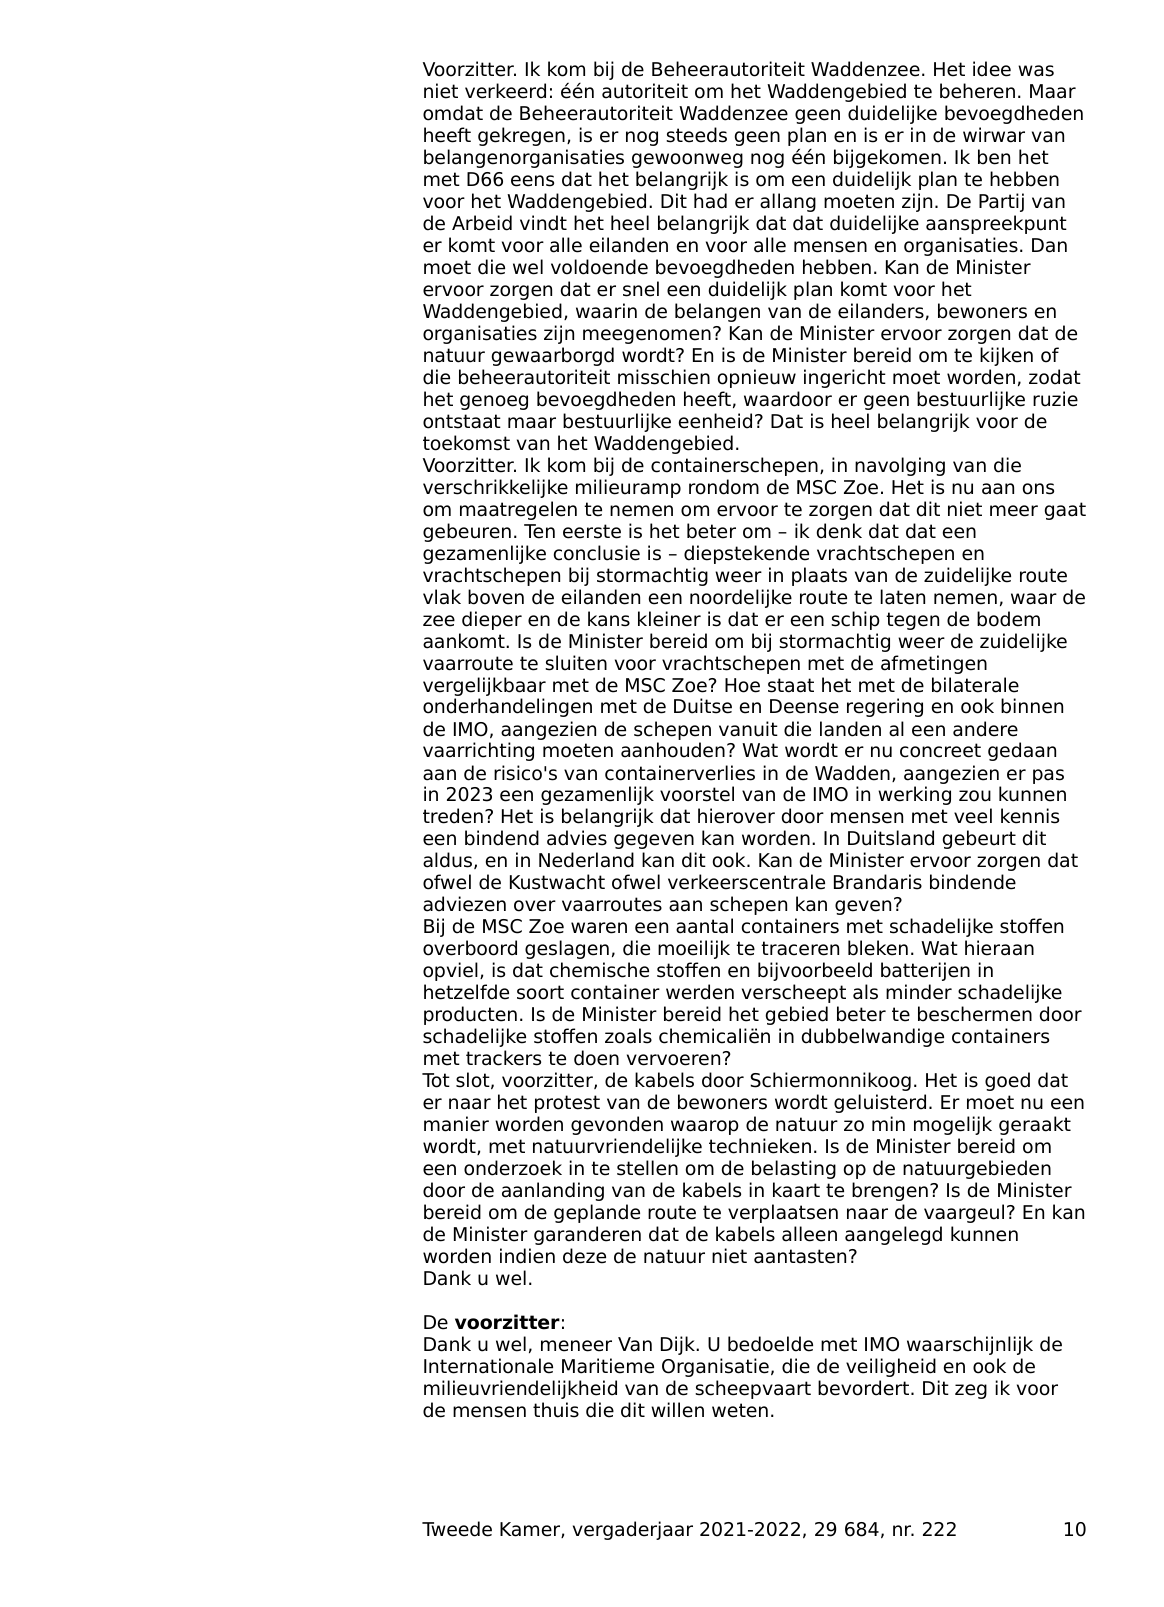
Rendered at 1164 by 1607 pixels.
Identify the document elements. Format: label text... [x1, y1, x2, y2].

text Voorzitter. Ik kom bij de Beheerautoriteit Waddenzee. Het idee was niet verkeerd: één autoriteit om het Waddengebied te beheren. Maar omdat de Beheerautoriteit Waddenzee geen duidelijke bevoegdheden heeft gekregen, is er nog steeds geen plan en is er in de wirwar van belangenorganisaties gewoonweg nog één bijgekomen. Ik ben het met D66 eens dat het belangrijk is om een duidelijk plan te hebben voor het Waddengebied. Dit had er allang moeten zijn. De Partij van de Arbeid vindt het heel belangrijk dat dat duidelijke aanspreekpunt er komt voor alle eilanden en voor alle mensen en organisaties. Dan moet die wel voldoende bevoegdheden hebben. Kan de Minister ervoor zorgen dat er snel een duidelijk plan komt voor het Waddengebied, waarin de belangen van de eilanders, bewoners en organisaties zijn meegenomen? Kan de Minister ervoor zorgen dat de natuur gewaarborgd wordt? En is de Minister bereid om te kijken of die beheerautoriteit misschien opnieuw ingericht moet worden, zodat het genoeg bevoegdheden heeft, waardoor er geen bestuurlijke ruzie ontstaat maar bestuurlijke eenheid? Dat is heel belangrijk voor de toekomst van het Waddengebied. [422, 59, 1087, 455]
text De voorzitter: [422, 1312, 1087, 1334]
text Dank u wel, meneer Van Dijk. U bedoelde met IMO waarschijnlijk de Internationale Maritieme Organisatie, die de veiligheid en ook de milieuvriendelijkheid van de scheepvaart bevordert. Dit zeg ik voor de mensen thuis die dit willen weten. [422, 1334, 1087, 1422]
text Voorzitter. Ik kom bij de containerschepen, in navolging van die verschrikkelijke milieuramp rondom de MSC Zoe. Het is nu aan ons om maatregelen te nemen om ervoor te zorgen dat dit niet meer gaat gebeuren. Ten eerste is het beter om – ik denk dat dat een gezamenlijke conclusie is – diepstekende vrachtschepen en vrachtschepen bij stormachtig weer in plaats van de zuidelijke route vlak boven de eilanden een noordelijke route te laten nemen, waar de zee dieper en de kans kleiner is dat er een schip tegen de bodem aankomt. Is de Minister bereid om bij stormachtig weer de zuidelijke vaarroute te sluiten voor vrachtschepen met de afmetingen vergelijkbaar met de MSC Zoe? Hoe staat het met de bilaterale onderhandelingen met de Duitse en Deense regering en ook binnen de IMO, aangezien de schepen vanuit die landen al een andere vaarrichting moeten aanhouden? Wat wordt er nu concreet gedaan aan de risico's van containerverlies in de Wadden, aangezien er pas in 2023 een gezamenlijk voorstel van de IMO in werking zou kunnen treden? Het is belangrijk dat hierover door mensen met veel kennis een bindend advies gegeven kan worden. In Duitsland gebeurt dit aldus, en in Nederland kan dit ook. Kan de Minister ervoor zorgen dat ofwel de Kustwacht ofwel verkeerscentrale Brandaris bindende adviezen over vaarroutes aan schepen kan geven? [422, 455, 1087, 916]
text Bij de MSC Zoe waren een aantal containers met schadelijke stoffen overboord geslagen, die moeilijk te traceren bleken. Wat hieraan opviel, is dat chemische stoffen en bijvoorbeeld batterijen in hetzelfde soort container werden verscheept als minder schadelijke producten. Is de Minister bereid het gebied beter te beschermen door schadelijke stoffen zoals chemicaliën in dubbelwandige containers met trackers te doen vervoeren? [422, 916, 1087, 1070]
text Dank u wel. [422, 1268, 1087, 1290]
text Tot slot, voorzitter, de kabels door Schiermonnikoog. Het is goed dat er naar het protest van de bewoners wordt geluisterd. Er moet nu een manier worden gevonden waarop de natuur zo min mogelijk geraakt wordt, met natuurvriendelijke technieken. Is de Minister bereid om een onderzoek in te stellen om de belasting op de natuurgebieden door de aanlanding van de kabels in kaart te brengen? Is de Minister bereid om de geplande route te verplaatsen naar de vaargeul? En kan de Minister garanderen dat de kabels alleen aangelegd kunnen worden indien deze de natuur niet aantasten? [422, 1070, 1087, 1268]
